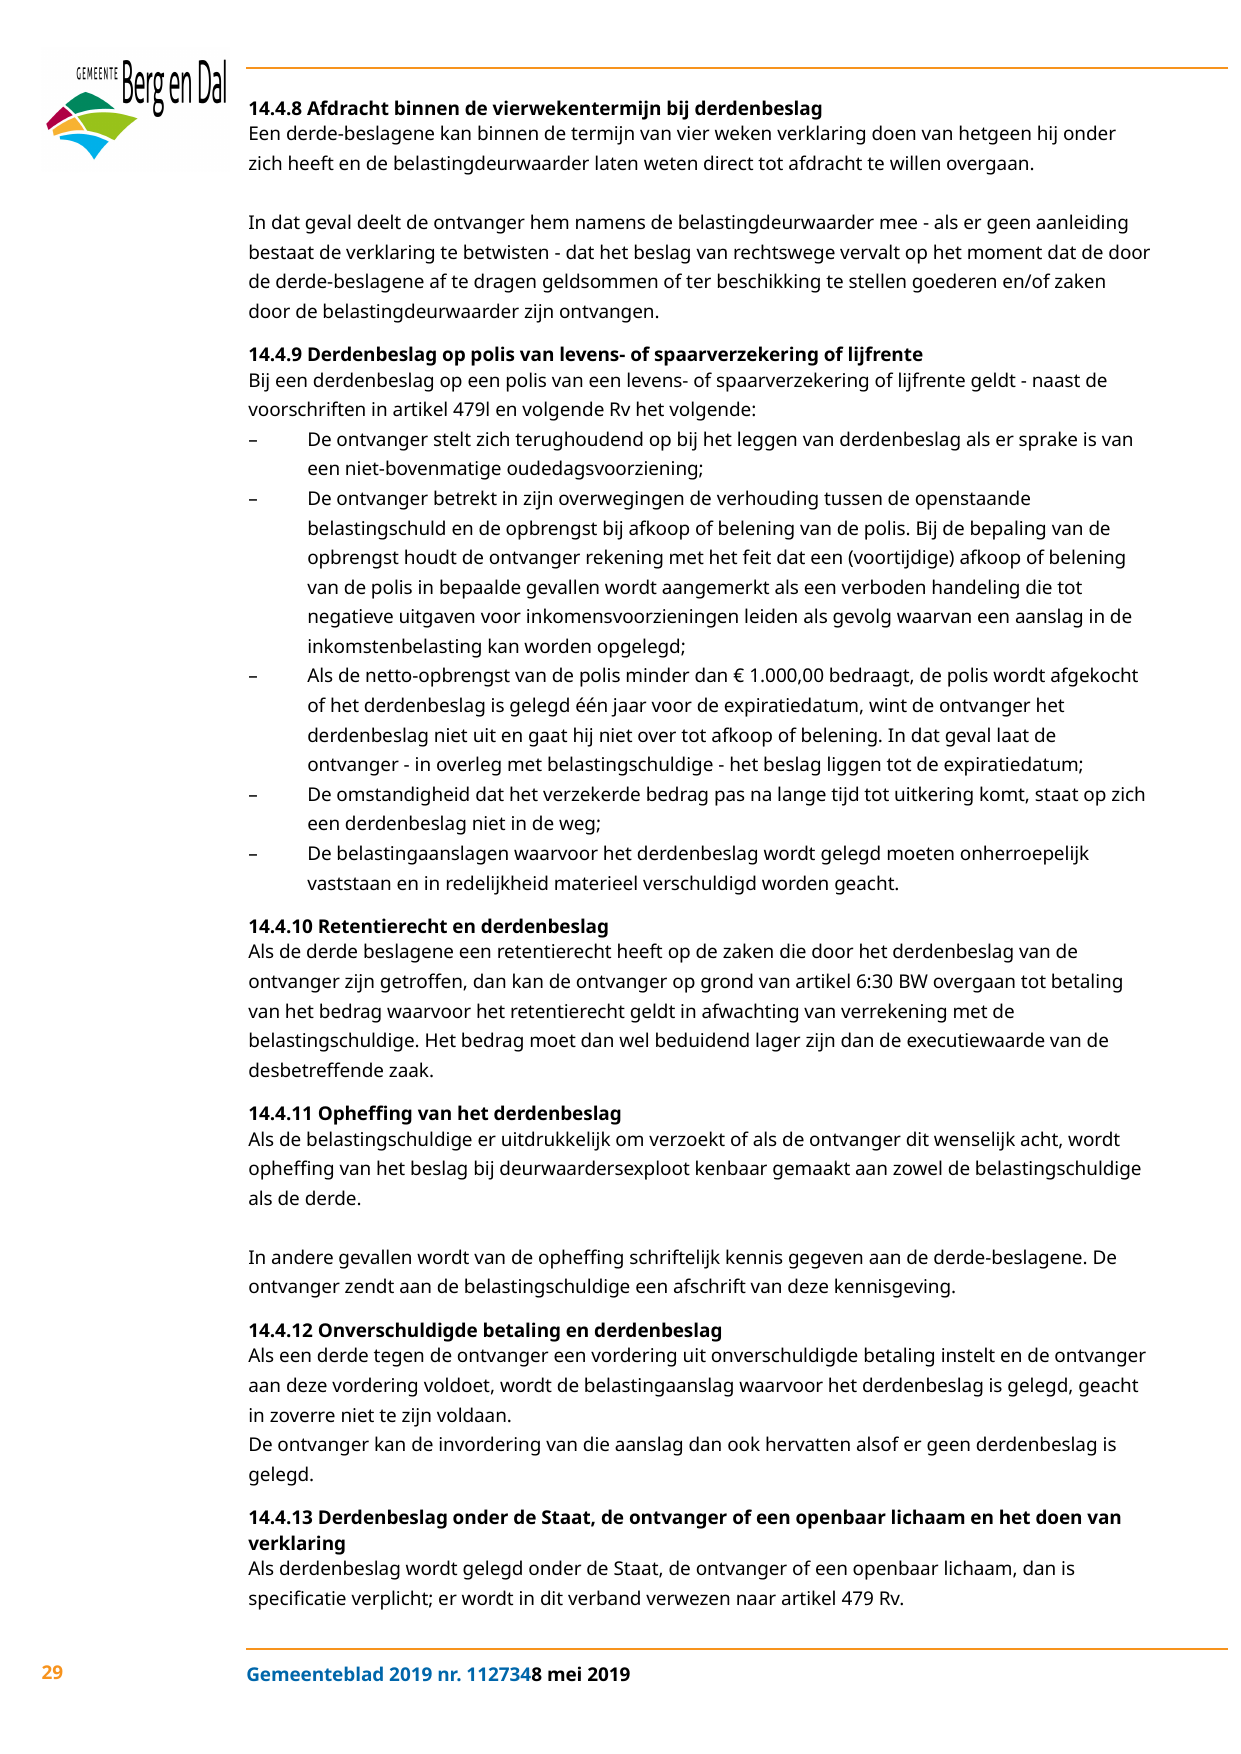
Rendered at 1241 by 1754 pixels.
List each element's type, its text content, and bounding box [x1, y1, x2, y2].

list De ontvanger stelt zich terughoudend op bij het leggen van derdenbeslag als er sprake is van een niet-bovenmatige oudedagsvoorziening; [248, 426, 1152, 481]
list De omstandigheid dat het verzekerde bedrag pas na lange tijd tot uitkering komt, staat op zich een derdenbeslag niet in de weg; [248, 781, 1152, 836]
text 14.4.12 Onverschuldigde betaling en derdenbeslag [248, 1317, 1152, 1343]
text Een derde-beslagene kan binnen de termijn van vier weken verklaring doen van hetgeen hij onder zich heeft en de belastingdeurwaarder laten weten direct tot afdracht te willen overgaan. [248, 121, 1152, 176]
list De ontvanger betrekt in zijn overwegingen de verhouding tussen de openstaande belastingschuld en de opbrengst bij afkoop of belening van de polis. Bij de bepaling van de opbrengst houdt de ontvanger rekening met het feit dat een (voortijdige) afkoop of belening van de polis in bepaalde gevallen wordt aangemerkt als een verboden handeling die tot negatieve uitgaven voor inkomensvoorzieningen leiden als gevolg waarvan een aanslag in de inkomstenbelasting kan worden opgelegd; [248, 485, 1152, 659]
text In andere gevallen wordt van de opheffing schriftelijk kennis gegeven aan de derde-beslagene. De ontvanger zendt aan de belastingschuldige een afschrift van deze kennisgeving. [248, 1244, 1152, 1299]
text Als een derde tegen de ontvanger een vordering uit onverschuldigde betaling instelt en de ontvanger aan deze vordering voldoet, wordt de belastingaanslag waarvoor het derdenbeslag is gelegd, geacht in zoverre niet te zijn voldaan. [248, 1343, 1152, 1427]
list De belastingaanslagen waarvoor het derdenbeslag wordt gelegd moeten onherroepelijk vaststaan en in redelijkheid materieel verschuldigd worden geacht. [248, 840, 1152, 896]
text 14.4.13 Derdenbeslag onder de Staat, de ontvanger of een openbaar lichaam en het doen van verklaring [248, 1504, 1152, 1556]
list Als de netto-opbrengst van de polis minder dan € 1.000,00 bedraagt, de polis wordt afgekocht of het derdenbeslag is gelegd één jaar voor de expiratiedatum, wint de ontvanger het derdenbeslag niet uit en gaat hij niet over tot afkoop of belening. In dat geval laat de ontvanger - in overleg met belastingschuldige - het beslag liggen tot de expiratiedatum; [248, 663, 1152, 777]
text 14.4.11 Opheffing van het derdenbeslag [248, 1100, 1152, 1126]
text De ontvanger kan de invordering van die aanslag dan ook hervatten alsof er geen derdenbeslag is gelegd. [248, 1431, 1152, 1487]
text Als de derde beslagene een retentierecht heeft op de zaken die door het derdenbeslag van de ontvanger zijn getroffen, dan kan de ontvanger op grond van artikel 6:30 BW overgaan tot betaling van het bedrag waarvoor het retentierecht geldt in afwachting van verrekening met de belastingschuldige. Het bedrag moet dan wel beduidend lager zijn dan de executiewaarde van de desbetreffende zaak. [248, 939, 1152, 1083]
text 14.4.8 Afdracht binnen de vierwekentermijn bij derdenbeslag [248, 95, 1152, 121]
text Als derdenbeslag wordt gelegd onder de Staat, de ontvanger of een openbaar lichaam, dan is specificatie verplicht; er wordt in dit verband verwezen naar artikel 479 Rv. [248, 1556, 1152, 1611]
text 14.4.9 Derdenbeslag op polis van levens- of spaarverzekering of lijfrente [248, 341, 1152, 367]
picture [41, 47, 231, 172]
text 14.4.10 Retentierecht en derdenbeslag [248, 913, 1152, 939]
text Als de belastingschuldige er uitdrukkelijk om verzoekt of als de ontvanger dit wenselijk acht, wordt opheffing van het beslag bij deurwaardersexploot kenbaar gemaakt aan zowel de belastingschuldige als de derde. [248, 1126, 1152, 1211]
text In dat geval deelt de ontvanger hem namens de belastingdeurwaarder mee - als er geen aanleiding bestaat de verklaring te betwisten - dat het beslag van rechtswege vervalt op het moment dat de door de derde-beslagene af te dragen geldsommen of ter beschikking te stellen goederen en/of zaken door de belastingdeurwaarder zijn ontvangen. [248, 209, 1152, 324]
text Bij een derdenbeslag op een polis van een levens- of spaarverzekering of lijfrente geldt - naast de voorschriften in artikel 479l en volgende Rv het volgende: [248, 367, 1152, 422]
